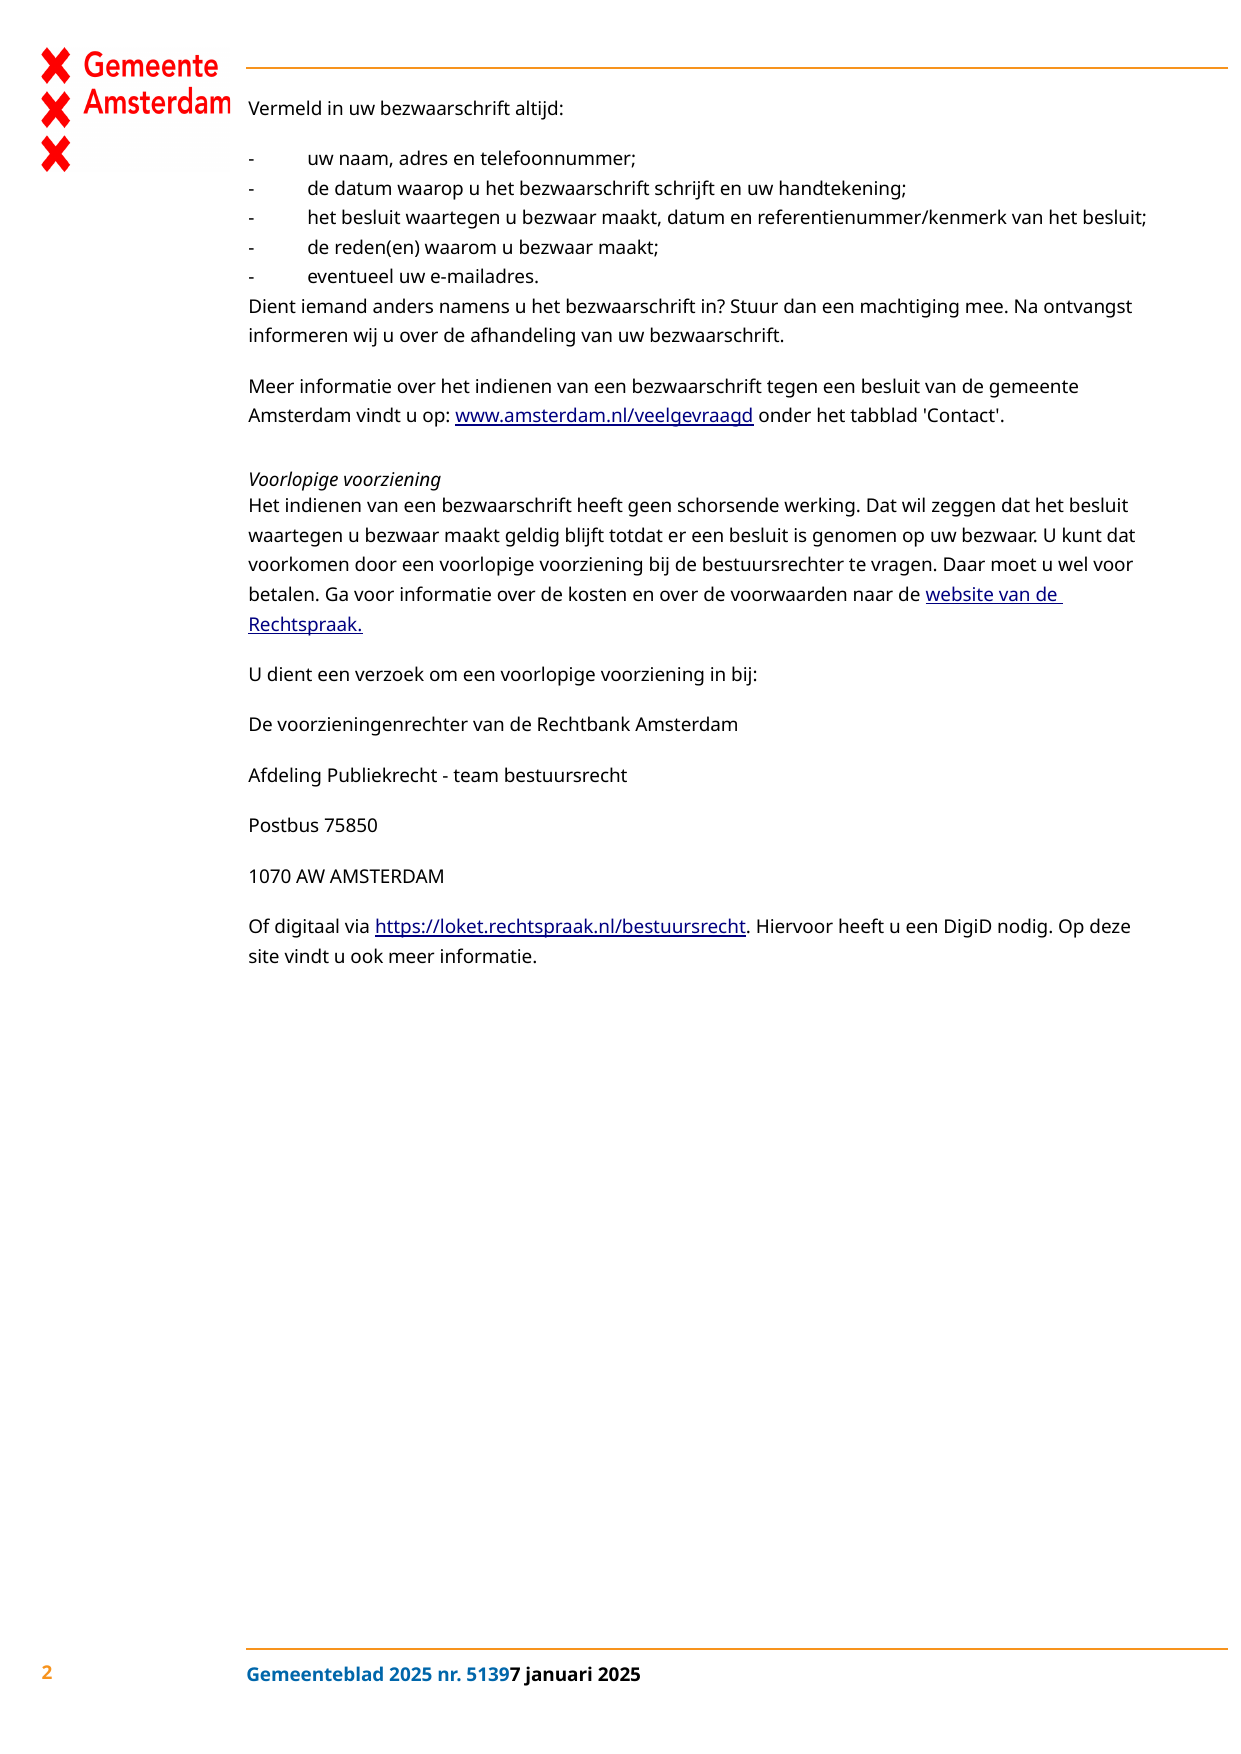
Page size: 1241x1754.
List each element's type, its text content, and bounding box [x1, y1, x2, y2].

text Voorlopige voorziening [248, 467, 1152, 492]
list eventueel uw e-mailadres. [248, 263, 1152, 289]
list de reden(en) waarom u bezwaar maakt; [248, 234, 1152, 260]
text Het indienen van een bezwaarschrift heeft geen schorsende werking. Dat wil zeggen dat het besluit waartegen u bezwaar maakt geldig blijft totdat er een besluit is genomen op uw bezwaar. U kunt dat voorkomen door een voorlopige voorziening bij de bestuursrechter te vragen. Daar moet u wel voor betalen. Ga voor informatie over de kosten en over de voorwaarden naar de website van de Rechtspraak. [248, 492, 1152, 636]
list uw naam, adres en telefoonnummer; [248, 145, 1152, 171]
text Meer informatie over het indienen van een bezwaarschrift tegen een besluit van de gemeente Amsterdam vindt u op: www.amsterdam.nl/veelgevraagd onder het tabblad 'Contact'. [248, 373, 1152, 428]
text U dient een verzoek om een voorlopige voorziening in bij: [248, 661, 1152, 687]
text 1070 AW AMSTERDAM [248, 863, 1152, 888]
text Of digitaal via https://loket.rechtspraak.nl/bestuursrecht. Hiervoor heeft u een DigiD nodig. Op deze site vindt u ook meer informatie. [248, 913, 1152, 968]
list het besluit waartegen u bezwaar maakt, datum en referentienummer/kenmerk van het besluit; [248, 204, 1152, 230]
text Dient iemand anders namens u het bezwaarschrift in? Stuur dan een machtiging mee. Na ontvangst informeren wij u over de afhandeling van uw bezwaarschrift. [248, 293, 1152, 348]
picture [41, 47, 231, 172]
text Afdeling Publiekrecht - team bestuursrecht [248, 762, 1152, 788]
text Postbus 75850 [248, 812, 1152, 838]
list de datum waarop u het bezwaarschrift schrijft en uw handtekening; [248, 175, 1152, 201]
text Vermeld in uw bezwaarschrift altijd: [248, 95, 1152, 121]
text De voorzieningenrechter van de Rechtbank Amsterdam [248, 712, 1152, 737]
